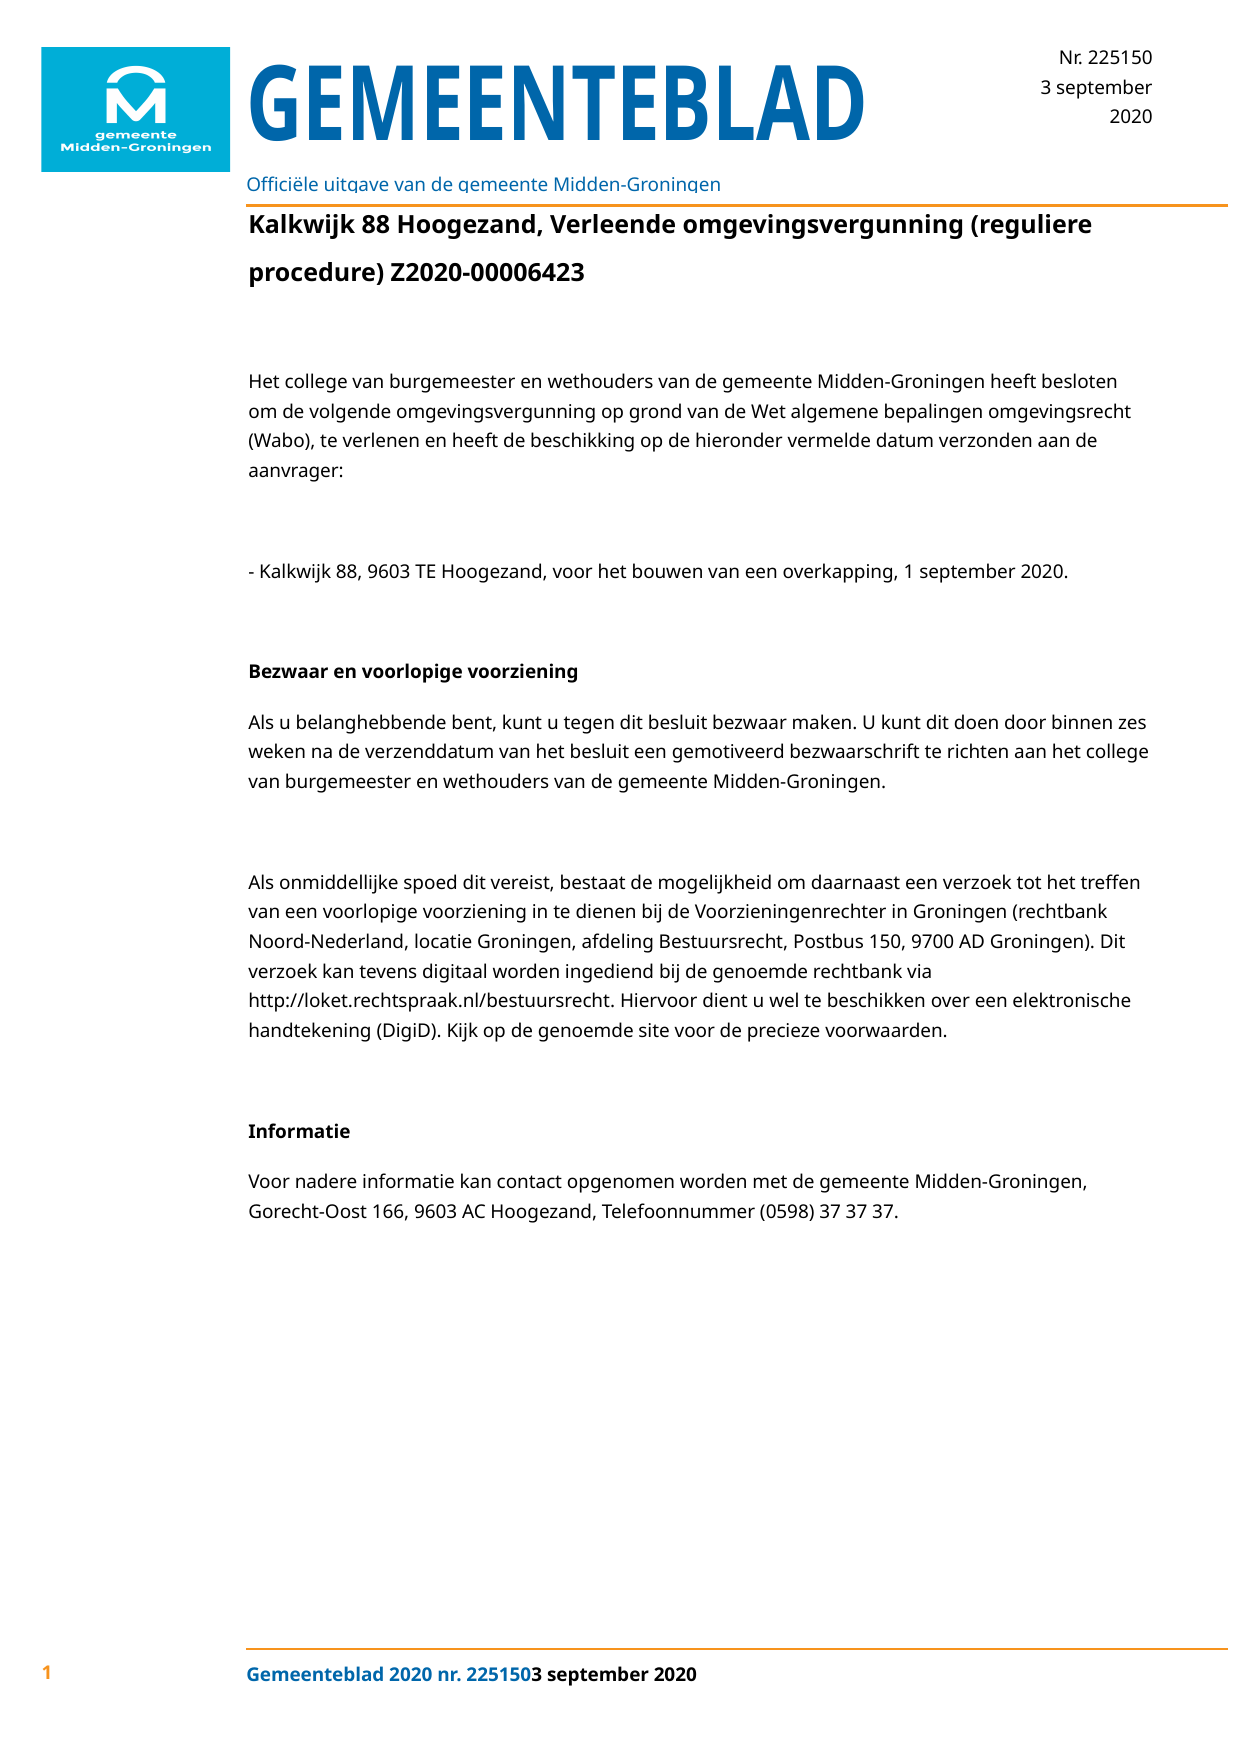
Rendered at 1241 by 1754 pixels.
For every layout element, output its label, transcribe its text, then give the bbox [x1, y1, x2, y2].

text Als onmiddellijke spoed dit vereist, bestaat de mogelijkheid om daarnaast een verzoek tot het treffen van een voorlopige voorziening in te dienen bij de Voorzieningenrechter in Groningen (rechtbank Noord-Nederland, locatie Groningen, afdeling Bestuursrecht, Postbus 150, 9700 AD Groningen). Dit verzoek kan tevens digitaal worden ingediend bij de genoemde rechtbank via http://loket.rechtspraak.nl/bestuursrecht. Hiervoor dient u wel te beschikken over een elektronische handtekening (DigiD). Kijk op de genoemde site voor de precieze voorwaarden. [248, 869, 1152, 1043]
text - Kalkwijk 88, 9603 TE Hoogezand, voor het bouwen van een overkapping, 1 september 2020. [248, 558, 1152, 584]
picture [107, 89, 165, 122]
text Bezwaar en voorlopige voorziening [248, 659, 1152, 684]
text Informatie [248, 1118, 1152, 1144]
text Kalkwijk 88 Hoogezand, Verleende omgevingsvergunning (reguliere procedure) Z2020-00006423 [248, 207, 1152, 288]
picture [184, 146, 190, 153]
picture [108, 66, 164, 82]
text Het college van burgemeester en wethouders van de gemeente Midden-Groningen heeft besloten om de volgende omgevingsvergunning op grond van de Wet algemene bepalingen omgevingsrecht (Wabo), te verlenen en heeft de beschikking op de hieronder vermelde datum verzonden aan de aanvrager: [248, 368, 1152, 483]
text Als u belanghebbende bent, kunt u tegen dit besluit bezwaar maken. U kunt dit doen door binnen zes weken na de verzenddatum van het besluit een gemotiveerd bezwaarschrift te richten aan het college van burgemeester en wethouders van de gemeente Midden-Groningen. [248, 709, 1152, 794]
text Voor nadere informatie kan contact opgenomen worden met de gemeente Midden-Groningen, Gorecht-Oost 166, 9603 AC Hoogezand, Telefoonnummer (0598) 37 37 37. [248, 1168, 1152, 1224]
